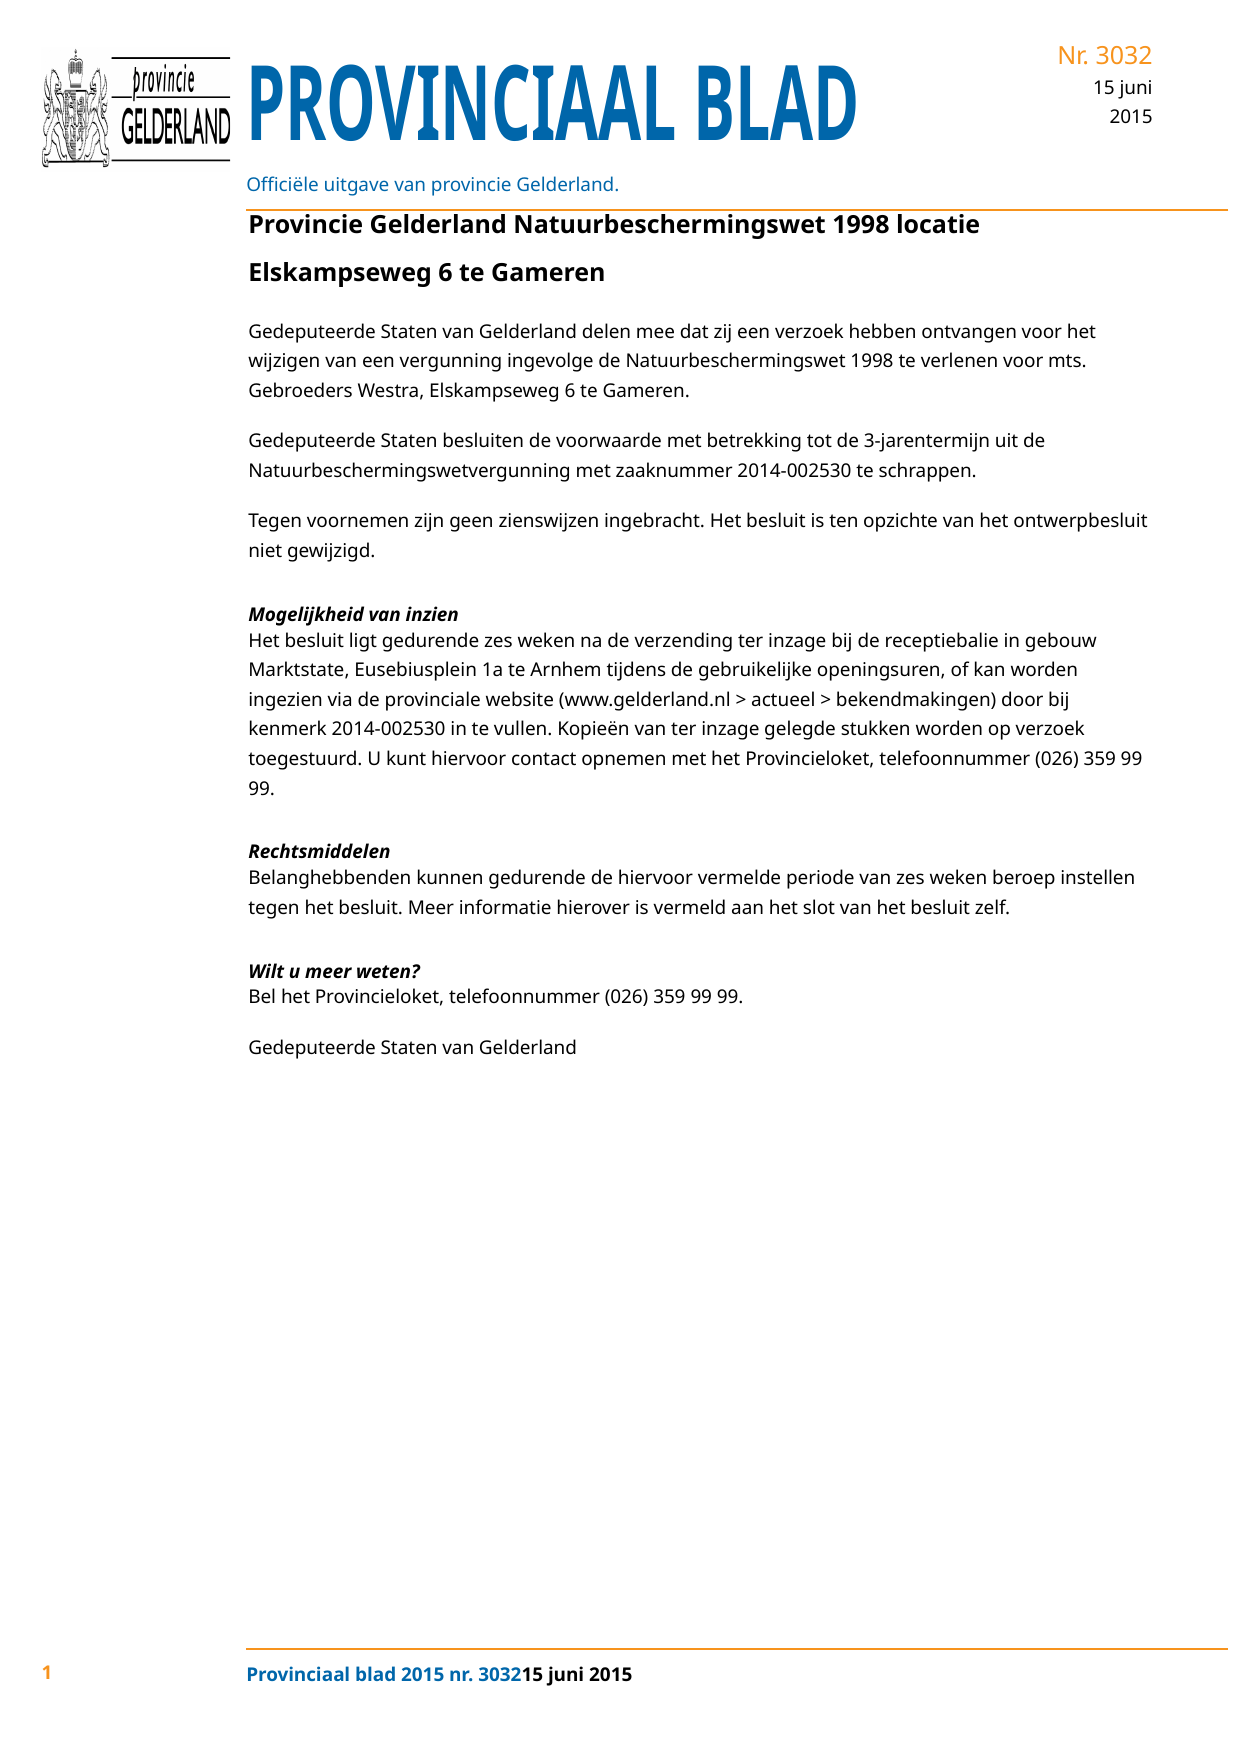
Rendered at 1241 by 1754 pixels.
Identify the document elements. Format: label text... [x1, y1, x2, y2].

text Rechtsmiddelen [248, 839, 1152, 864]
text Gedeputeerde Staten van Gelderland [248, 1034, 1152, 1060]
text Gedeputeerde Staten besluiten de voorwaarde met betrekking tot de 3-jarentermijn uit de Natuurbeschermingswetvergunning met zaaknummer 2014-002530 te schrappen. [248, 427, 1152, 483]
text Het besluit ligt gedurende zes weken na de verzending ter inzage bij de receptiebalie in gebouw Marktstate, Eusebiusplein 1a te Arnhem tijdens de gebruikelijke openingsuren, of kan worden ingezien via de provinciale website (www.gelderland.nl > actueel > bekendmakingen) door bij kenmerk 2014-002530 in te vullen. Kopieën van ter inzage gelegde stukken worden op verzoek toegestuurd. U kunt hiervoor contact opnemen met het Provincieloket, telefoonnummer (026) 359 99 99. [248, 627, 1152, 800]
text Tegen voornemen zijn geen zienswijzen ingebracht. Het besluit is ten opzichte van het ontwerpbesluit niet gewijzigd. [248, 507, 1152, 563]
text Belanghebbenden kunnen gedurende de hiervoor vermelde periode van zes weken beroep instellen tegen het besluit. Meer informatie hierover is vermeld aan het slot van het besluit zelf. [248, 864, 1152, 920]
text Wilt u meer weten? [248, 958, 1152, 984]
text Mogelijkheid van inzien [248, 601, 1152, 627]
text Bel het Provincieloket, telefoonnummer (026) 359 99 99. [248, 984, 1152, 1009]
text Provincie Gelderland Natuurbeschermingswet 1998 locatie Elskampseweg 6 te Gameren [248, 211, 1152, 288]
picture [41, 47, 231, 172]
text Gedeputeerde Staten van Gelderland delen mee dat zij een verzoek hebben ontvangen voor het wijzigen van een vergunning ingevolge de Natuurbeschermingswet 1998 te verlenen voor mts. Gebroeders Westra, Elskampseweg 6 te Gameren. [248, 318, 1152, 403]
